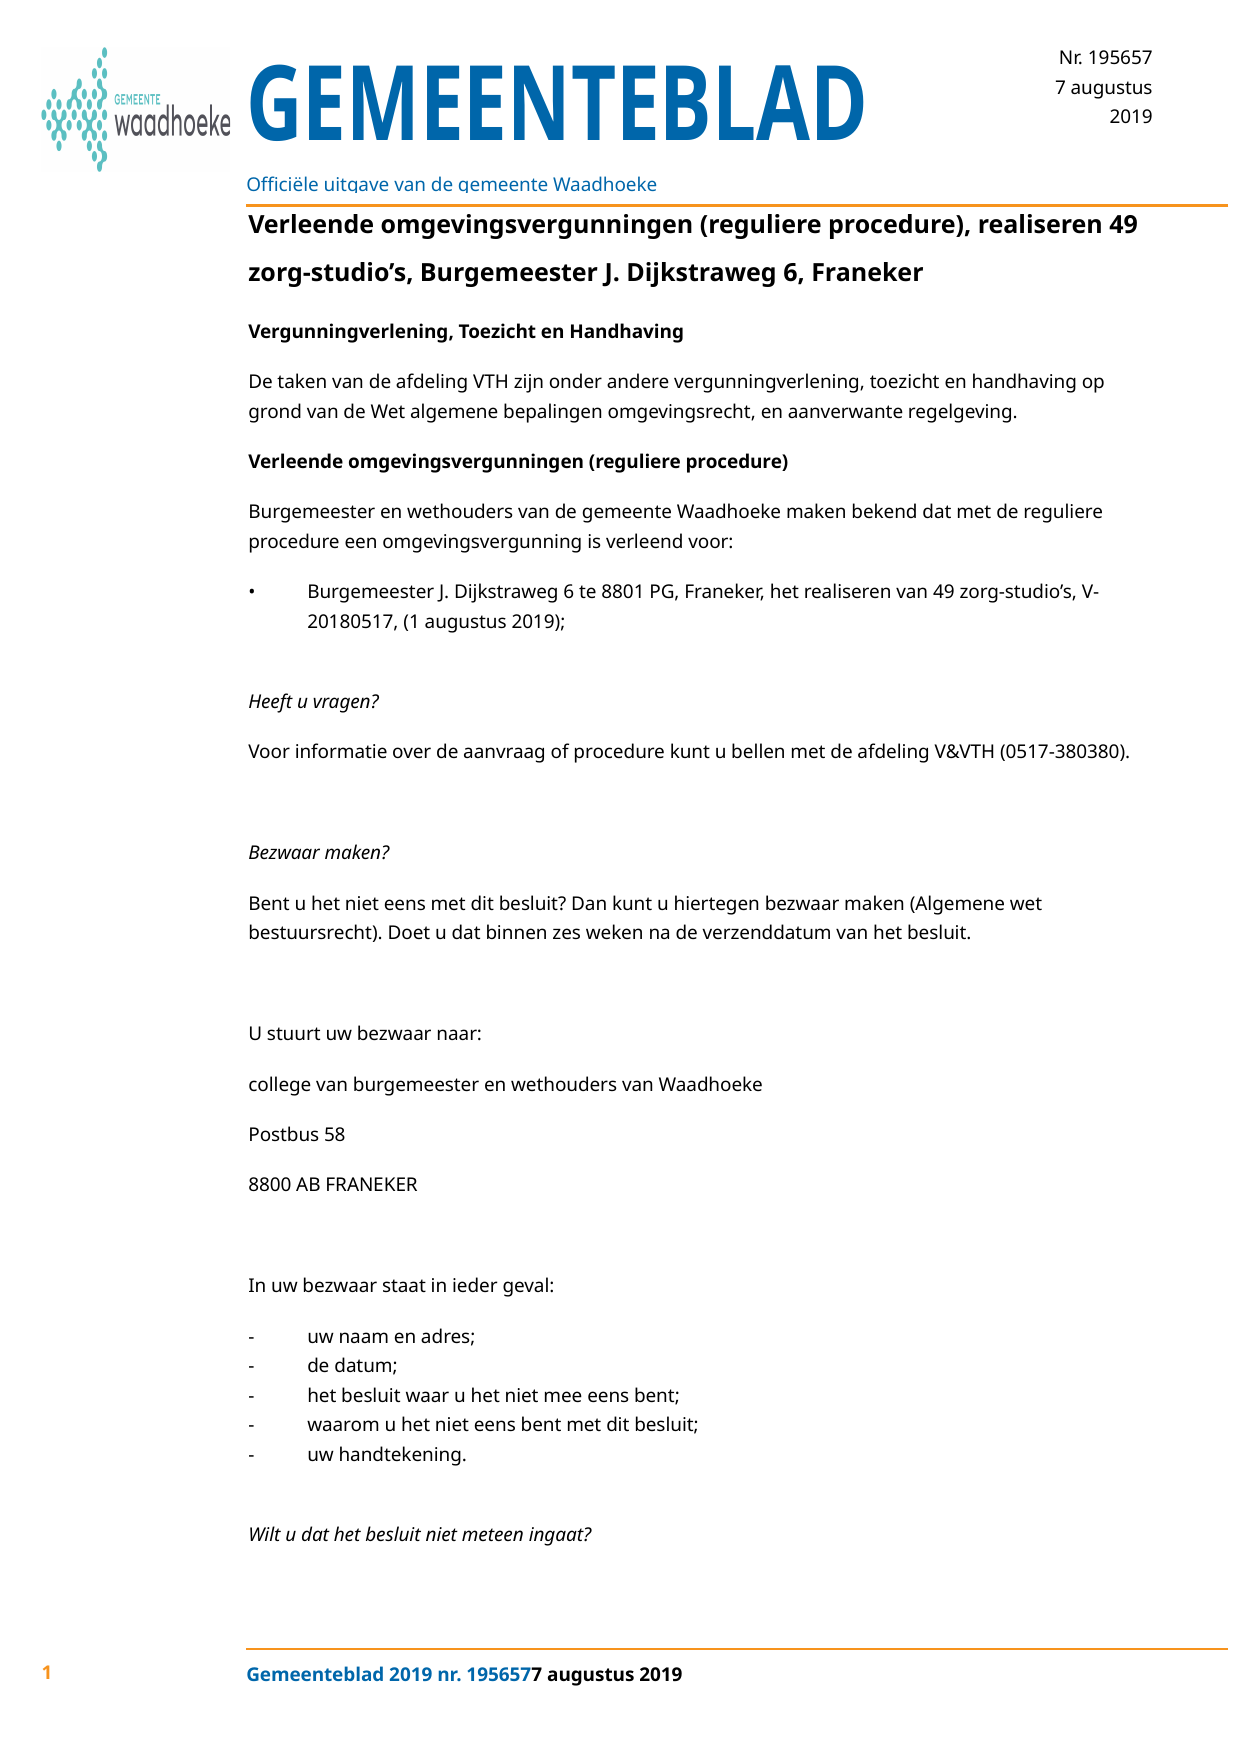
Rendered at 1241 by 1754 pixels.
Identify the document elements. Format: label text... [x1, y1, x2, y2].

text Burgemeester en wethouders van de gemeente Waadhoeke maken bekend dat met de reguliere procedure een omgevingsvergunning is verleend voor: [248, 499, 1152, 554]
list Burgemeester J. Dijkstraweg 6 te 8801 PG, Franeker, het realiseren van 49 zorg-studio’s, V-20180517, (1 augustus 2019); [248, 579, 1152, 634]
picture [41, 47, 231, 172]
text Verleende omgevingsvergunningen (reguliere procedure), realiseren 49 zorg-studio’s, Burgemeester J. Dijkstraweg 6, Franeker [248, 207, 1152, 288]
text Heeft u vragen? [248, 688, 1152, 714]
text U stuurt uw bezwaar naar: [248, 1020, 1152, 1046]
text college van burgemeester en wethouders van Waadhoeke [248, 1071, 1152, 1097]
text Voor informatie over de aanvraag of procedure kunt u bellen met de afdeling V&VTH (0517-380380). [248, 739, 1152, 764]
text Vergunningverlening, Toezicht en Handhaving [248, 318, 1152, 344]
text 8800 AB FRANEKER [248, 1172, 1152, 1197]
text In uw bezwaar staat in ieder geval: [248, 1272, 1152, 1298]
text Bezwaar maken? [248, 839, 1152, 865]
list uw naam en adres; [248, 1323, 1152, 1349]
list het besluit waar u het niet mee eens bent; [248, 1382, 1152, 1408]
list waarom u het niet eens bent met dit besluit; [248, 1412, 1152, 1437]
list uw handtekening. [248, 1441, 1152, 1467]
list de datum; [248, 1352, 1152, 1378]
text Bent u het niet eens met dit besluit? Dan kunt u hiertegen bezwaar maken (Algemene wet bestuursrecht). Doet u dat binnen zes weken na de verzenddatum van het besluit. [248, 890, 1152, 945]
text Verleende omgevingsvergunningen (reguliere procedure) [248, 448, 1152, 474]
text De taken van de afdeling VTH zijn onder andere vergunningverlening, toezicht en handhaving op grond van de Wet algemene bepalingen omgevingsrecht, en aanverwante regelgeving. [248, 368, 1152, 424]
text Postbus 58 [248, 1121, 1152, 1147]
text Wilt u dat het besluit niet meteen ingaat? [248, 1521, 1152, 1547]
